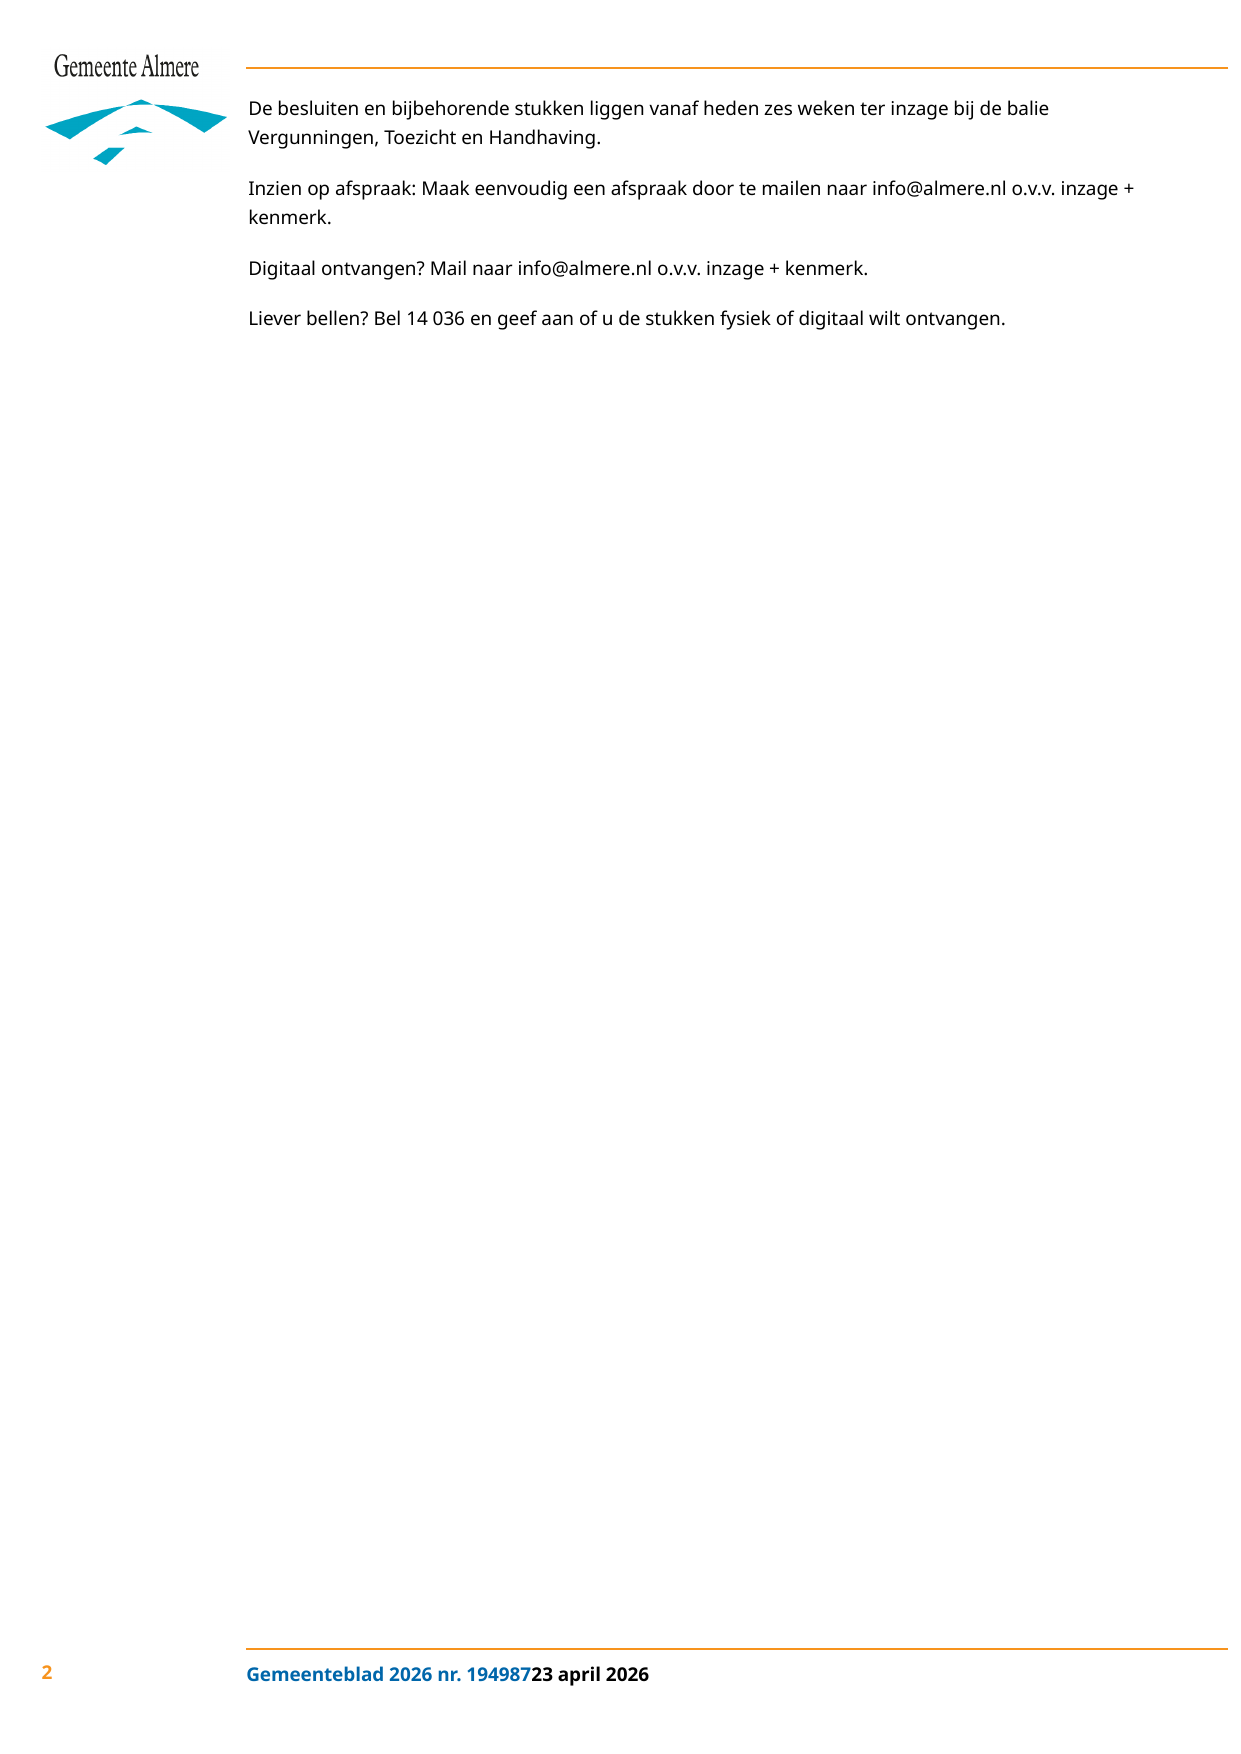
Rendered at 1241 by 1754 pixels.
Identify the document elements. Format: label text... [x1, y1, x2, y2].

picture [41, 47, 231, 172]
text Liever bellen? Bel 14 036 en geef aan of u de stukken fysiek of digitaal wilt ontvangen. [248, 305, 1152, 331]
text Inzien op afspraak: Maak eenvoudig een afspraak door te mailen naar info@almere.nl o.v.v. inzage + kenmerk. [248, 175, 1152, 230]
text De besluiten en bijbehorende stukken liggen vanaf heden zes weken ter inzage bij de balie Vergunningen, Toezicht en Handhaving. [248, 95, 1152, 150]
text Digitaal ontvangen? Mail naar info@almere.nl o.v.v. inzage + kenmerk. [248, 255, 1152, 281]
